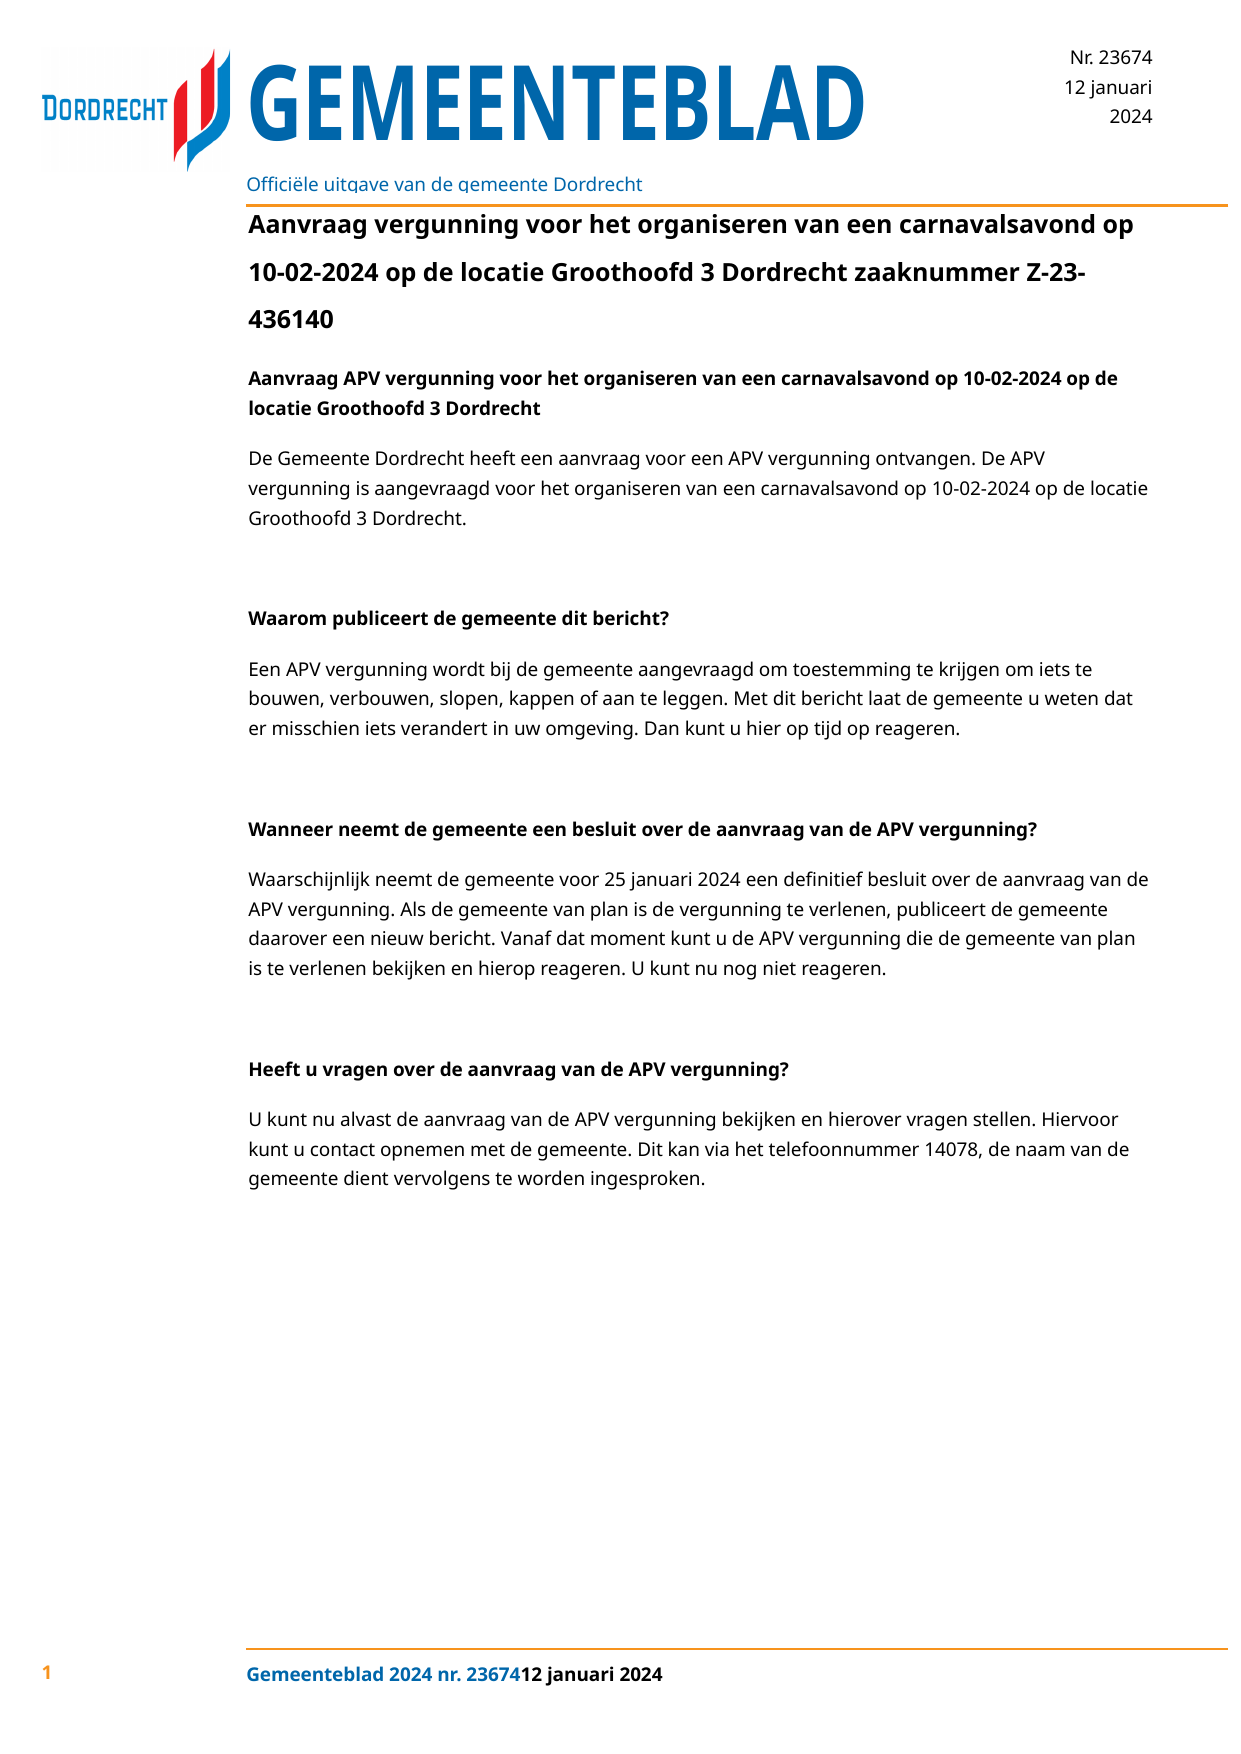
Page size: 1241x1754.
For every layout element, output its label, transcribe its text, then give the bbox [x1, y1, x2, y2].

text Waarom publiceert de gemeente dit bericht? [248, 606, 1152, 631]
text Aanvraag vergunning voor het organiseren van een carnavalsavond op 10-02-2024 op de locatie Groothoofd 3 Dordrecht zaaknummer Z-23-436140 [248, 207, 1152, 336]
text Waarschijnlijk neemt de gemeente voor 25 januari 2024 een definitief besluit over de aanvraag van de APV vergunning. Als de gemeente van plan is de vergunning te verlenen, publiceert de gemeente daarover een nieuw bericht. Vanaf dat moment kunt u de APV vergunning die de gemeente van plan is te verlenen bekijken en hierop reageren. U kunt nu nog niet reageren. [248, 866, 1152, 981]
text Aanvraag APV vergunning voor het organiseren van een carnavalsavond op 10-02-2024 op de locatie Groothoofd 3 Dordrecht [248, 366, 1152, 421]
text Wanneer neemt de gemeente een besluit over de aanvraag van de APV vergunning? [248, 816, 1152, 842]
text Heeft u vragen over de aanvraag van de APV vergunning? [248, 1056, 1152, 1082]
text Een APV vergunning wordt bij de gemeente aangevraagd om toestemming te krijgen om iets te bouwen, verbouwen, slopen, kappen of aan te leggen. Met dit bericht laat de gemeente u weten dat er misschien iets verandert in uw omgeving. Dan kunt u hier op tijd op reageren. [248, 656, 1152, 741]
picture [41, 47, 231, 172]
text De Gemeente Dordrecht heeft een aanvraag voor een APV vergunning ontvangen. De APV vergunning is aangevraagd voor het organiseren van een carnavalsavond op 10-02-2024 op de locatie Groothoofd 3 Dordrecht. [248, 446, 1152, 530]
text U kunt nu alvast de aanvraag van de APV vergunning bekijken en hierover vragen stellen. Hiervoor kunt u contact opnemen met de gemeente. Dit kan via het telefoonnummer 14078, de naam van de gemeente dient vervolgens te worden ingesproken. [248, 1106, 1152, 1191]
